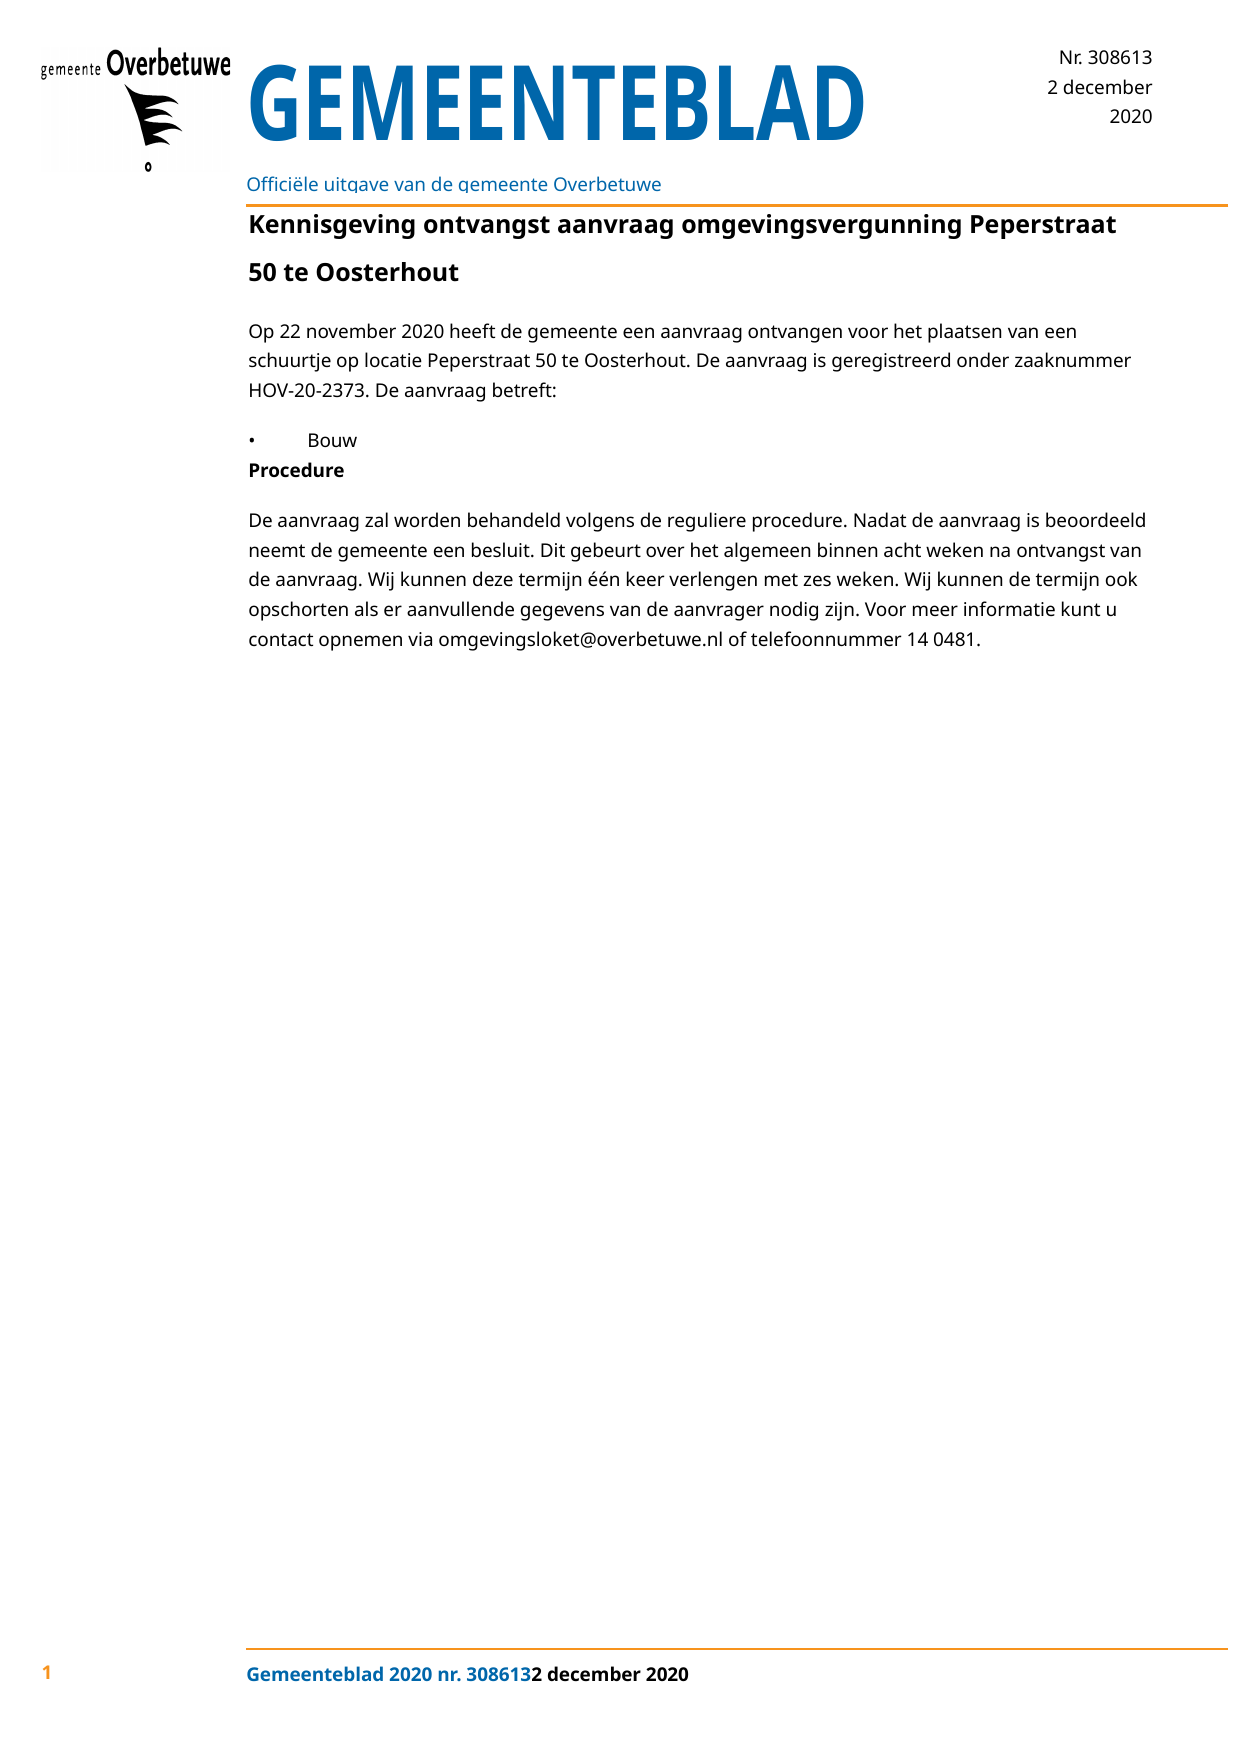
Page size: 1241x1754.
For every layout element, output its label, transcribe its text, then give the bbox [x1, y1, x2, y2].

text Kennisgeving ontvangst aanvraag omgevingsvergunning Peperstraat 50 te Oosterhout [248, 207, 1152, 288]
list Bouw [248, 427, 1152, 453]
text Procedure [248, 457, 1152, 483]
picture [41, 47, 231, 172]
text De aanvraag zal worden behandeld volgens de reguliere procedure. Nadat de aanvraag is beoordeeld neemt de gemeente een besluit. Dit gebeurt over het algemeen binnen acht weken na ontvangst van de aanvraag. Wij kunnen deze termijn één keer verlengen met zes weken. Wij kunnen de termijn ook opschorten als er aanvullende gegevens van de aanvrager nodig zijn. Voor meer informatie kunt u contact opnemen via omgevingsloket@overbetuwe.nl of telefoonnummer 14 0481. [248, 507, 1152, 652]
text Op 22 november 2020 heeft de gemeente een aanvraag ontvangen voor het plaatsen van een schuurtje op locatie Peperstraat 50 te Oosterhout. De aanvraag is geregistreerd onder zaaknummer HOV-20-2373. De aanvraag betreft: [248, 318, 1152, 403]
